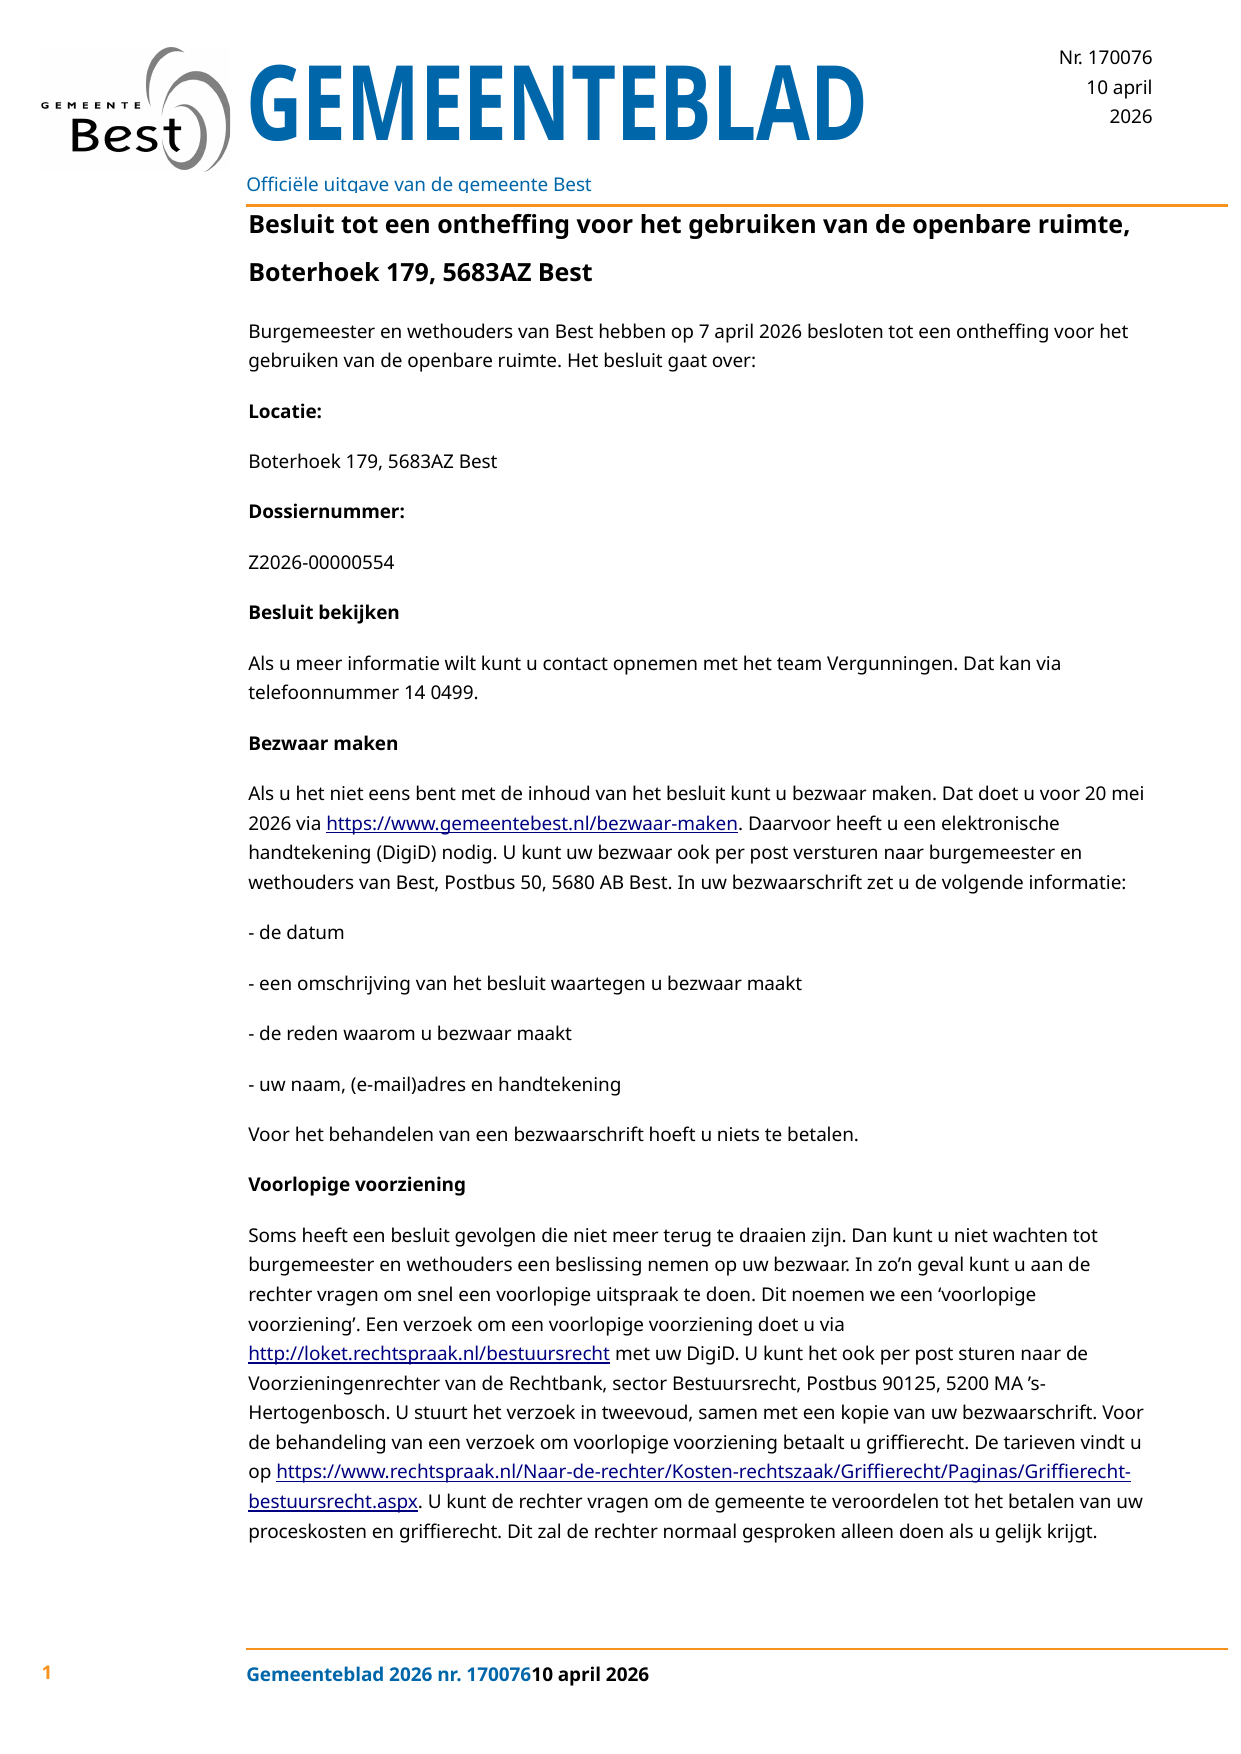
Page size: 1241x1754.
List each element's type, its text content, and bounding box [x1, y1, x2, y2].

text Bezwaar maken [248, 730, 1152, 756]
text Locatie: [248, 398, 1152, 424]
text Soms heeft een besluit gevolgen die niet meer terug te draaien zijn. Dan kunt u niet wachten tot burgemeester en wethouders een beslissing nemen op uw bezwaar. In zo’n geval kunt u aan de rechter vragen om snel een voorlopige uitspraak te doen. Dit noemen we een ‘voorlopige voorziening’. Een verzoek om een voorlopige voorziening doet u via http://loket.rechtspraak.nl/bestuursrecht met uw DigiD. U kunt het ook per post sturen naar de Voorzieningenrechter van de Rechtbank, sector Bestuursrecht, Postbus 90125, 5200 MA ’s-Hertogenbosch. U stuurt het verzoek in tweevoud, samen met een kopie van uw bezwaarschrift. Voor de behandeling van een verzoek om voorlopige voorziening betaalt u griffierecht. De tarieven vindt u op https://www.rechtspraak.nl/Naar-de-rechter/Kosten-rechtszaak/Griffierecht/Paginas/Griffierecht-bestuursrecht.aspx. U kunt de rechter vragen om de gemeente te veroordelen tot het betalen van uw proceskosten en griffierecht. Dit zal de rechter normaal gesproken alleen doen als u gelijk krijgt. [248, 1222, 1152, 1544]
text - de reden waarom u bezwaar maakt [248, 1020, 1152, 1046]
text Dossiernummer: [248, 499, 1152, 524]
text Z2026-00000554 [248, 549, 1152, 575]
text Besluit bekijken [248, 599, 1152, 625]
text Besluit tot een ontheffing voor het gebruiken van de openbare ruimte, Boterhoek 179, 5683AZ Best [248, 207, 1152, 288]
picture [41, 47, 231, 172]
text - een omschrijving van het besluit waartegen u bezwaar maakt [248, 970, 1152, 996]
text Als u het niet eens bent met de inhoud van het besluit kunt u bezwaar maken. Dat doet u voor 20 mei 2026 via https://www.gemeentebest.nl/bezwaar-maken. Daarvoor heeft u een elektronische handtekening (DigiD) nodig. U kunt uw bezwaar ook per post versturen naar burgemeester en wethouders van Best, Postbus 50, 5680 AB Best. In uw bezwaarschrift zet u de volgende informatie: [248, 780, 1152, 895]
text Burgemeester en wethouders van Best hebben op 7 april 2026 besloten tot een ontheffing voor het gebruiken van de openbare ruimte. Het besluit gaat over: [248, 318, 1152, 373]
text Als u meer informatie wilt kunt u contact opnemen met het team Vergunningen. Dat kan via telefoonnummer 14 0499. [248, 650, 1152, 705]
text Voor het behandelen van een bezwaarschrift hoeft u niets te betalen. [248, 1121, 1152, 1147]
text - de datum [248, 919, 1152, 945]
text Boterhoek 179, 5683AZ Best [248, 448, 1152, 474]
text - uw naam, (e-mail)adres en handtekening [248, 1071, 1152, 1097]
text Voorlopige voorziening [248, 1172, 1152, 1197]
